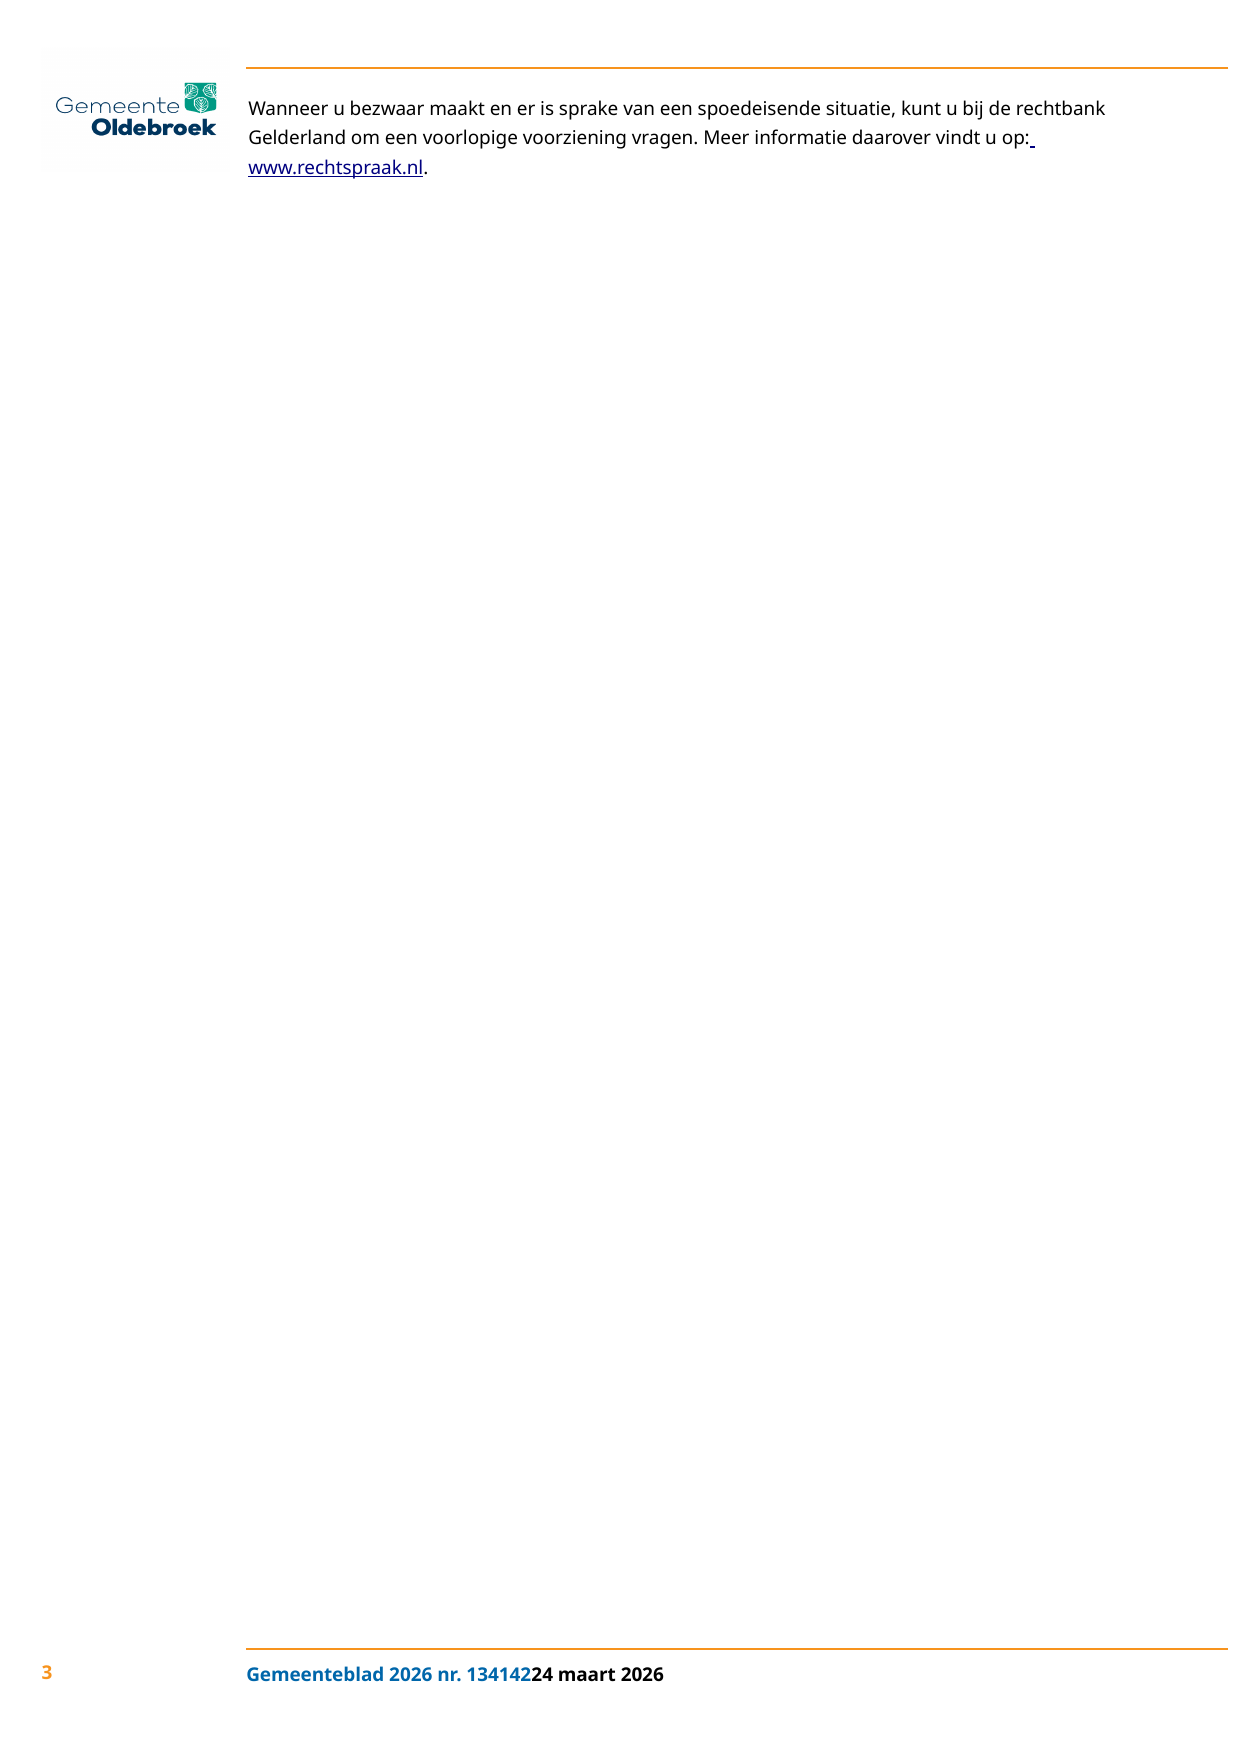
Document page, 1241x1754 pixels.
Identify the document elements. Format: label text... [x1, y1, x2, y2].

text Wanneer u bezwaar maakt en er is sprake van een spoedeisende situatie, kunt u bij de rechtbank Gelderland om een voorlopige voorziening vragen. Meer informatie daarover vindt u op: www.rechtspraak.nl. [248, 95, 1152, 180]
picture [41, 47, 231, 172]
